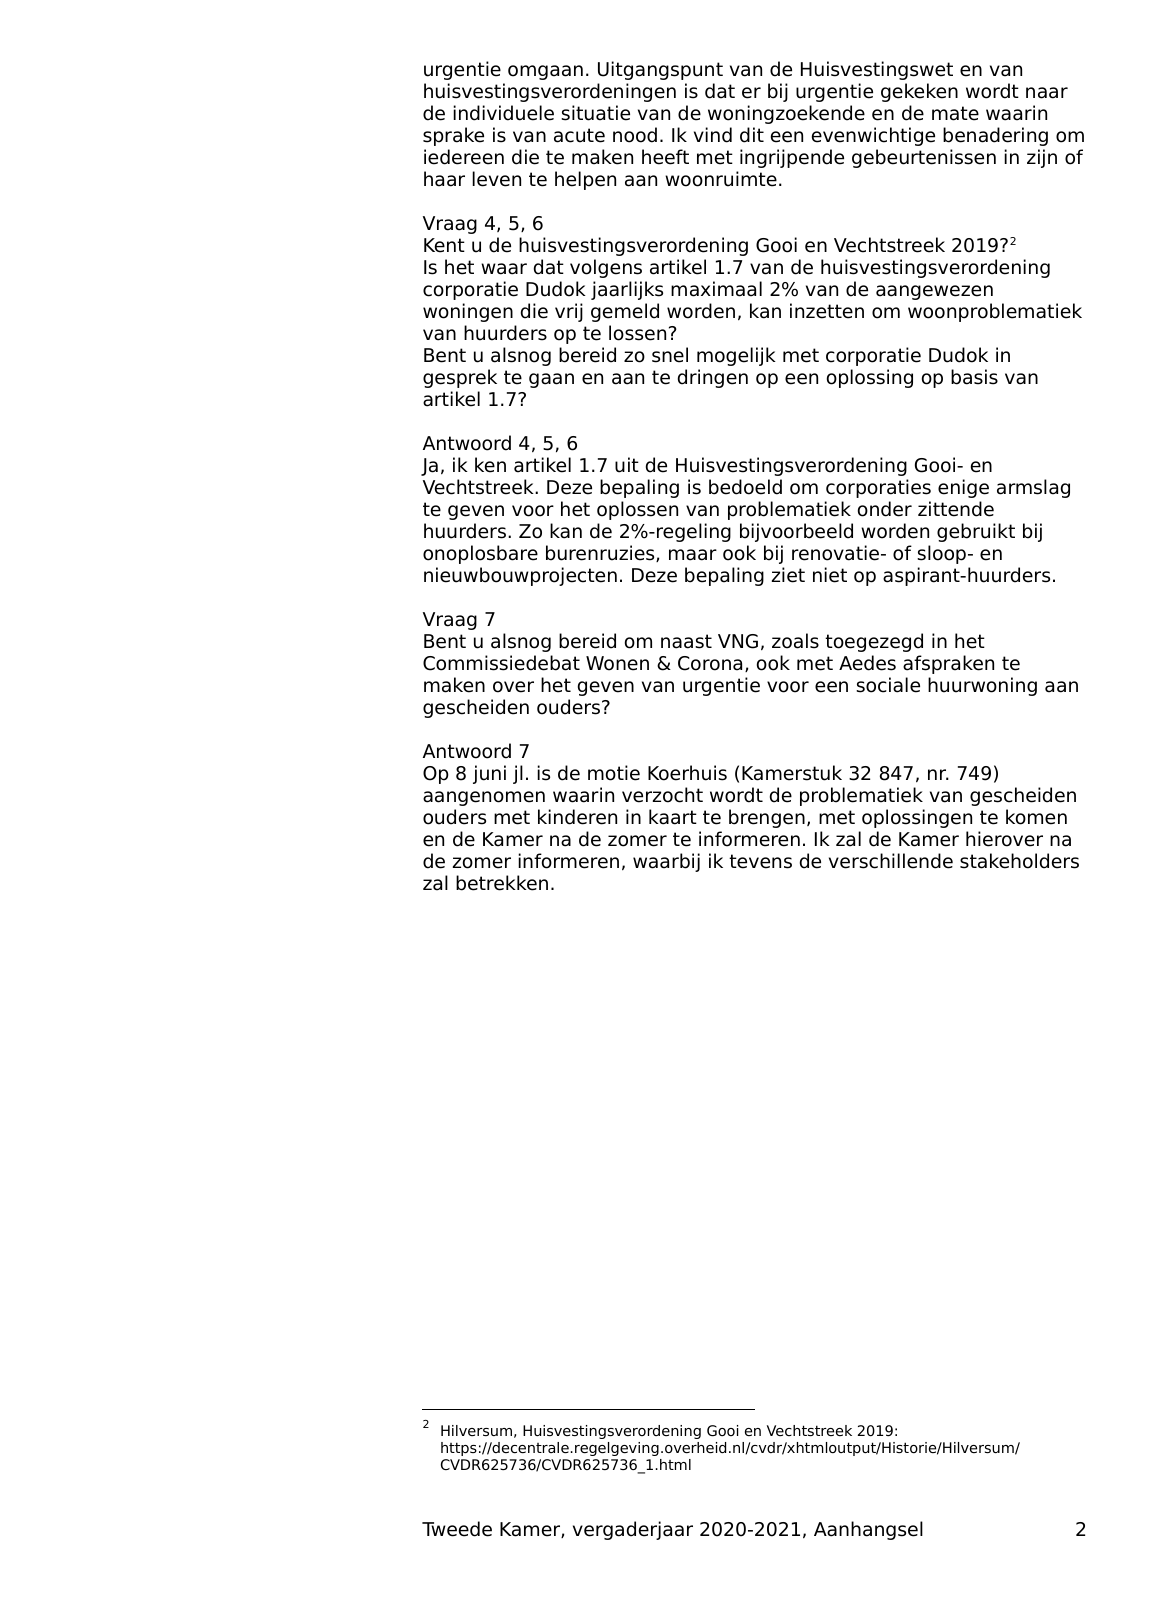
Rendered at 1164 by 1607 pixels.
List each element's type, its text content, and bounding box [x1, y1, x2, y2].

text Is het waar dat volgens artikel 1.7 van de huisvestingsverordening corporatie Dudok jaarlijks maximaal 2% van de aangewezen woningen die vrij gemeld worden, kan inzetten om woonproblematiek van huurders op te lossen? [422, 257, 1087, 345]
text Antwoord 4, 5, 6 [422, 433, 1087, 455]
text Antwoord 7 [422, 741, 1087, 763]
text Vraag 7 [422, 609, 1087, 631]
text Hilversum, Huisvestingsverordening Gooi en Vechtstreek 2019: https://decentrale.regelgeving.overheid.nl/cvdr/xhtmloutput/Historie/Hilversum/CVDR625736/CVDR625736_1.html [422, 1418, 1087, 1474]
text Bent u alsnog bereid zo snel mogelijk met corporatie Dudok in gesprek te gaan en aan te dringen op een oplossing op basis van artikel 1.7? [422, 345, 1087, 411]
text Vraag 4, 5, 6 [422, 213, 1087, 235]
text Op 8 juni jl. is de motie Koerhuis (Kamerstuk 32 847, nr. 749) aangenomen waarin verzocht wordt de problematiek van gescheiden ouders met kinderen in kaart te brengen, met oplossingen te komen en de Kamer na de zomer te informeren. Ik zal de Kamer hierover na de zomer informeren, waarbij ik tevens de verschillende stakeholders zal betrekken. [422, 763, 1087, 895]
text Bent u alsnog bereid om naast VNG, zoals toegezegd in het Commissiedebat Wonen & Corona, ook met Aedes afspraken te maken over het geven van urgentie voor een sociale huurwoning aan gescheiden ouders? [422, 631, 1087, 719]
text Ja, ik ken artikel 1.7 uit de Huisvestingsverordening Gooi- en Vechtstreek. Deze bepaling is bedoeld om corporaties enige armslag te geven voor het oplossen van problematiek onder zittende huurders. Zo kan de 2%-regeling bijvoorbeeld worden gebruikt bij onoplosbare burenruzies, maar ook bij renovatie- of sloop- en nieuwbouwprojecten. Deze bepaling ziet niet op aspirant-huurders. [422, 455, 1087, 587]
text Kent u de huisvestingsverordening Gooi en Vechtstreek 2019? [422, 235, 1087, 257]
text urgentie omgaan. Uitgangspunt van de Huisvestingswet en van huisvestingsverordeningen is dat er bij urgentie gekeken wordt naar de individuele situatie van de woningzoekende en de mate waarin sprake is van acute nood. Ik vind dit een evenwichtige benadering om iedereen die te maken heeft met ingrijpende gebeurtenissen in zijn of haar leven te helpen aan woonruimte. [422, 59, 1087, 191]
